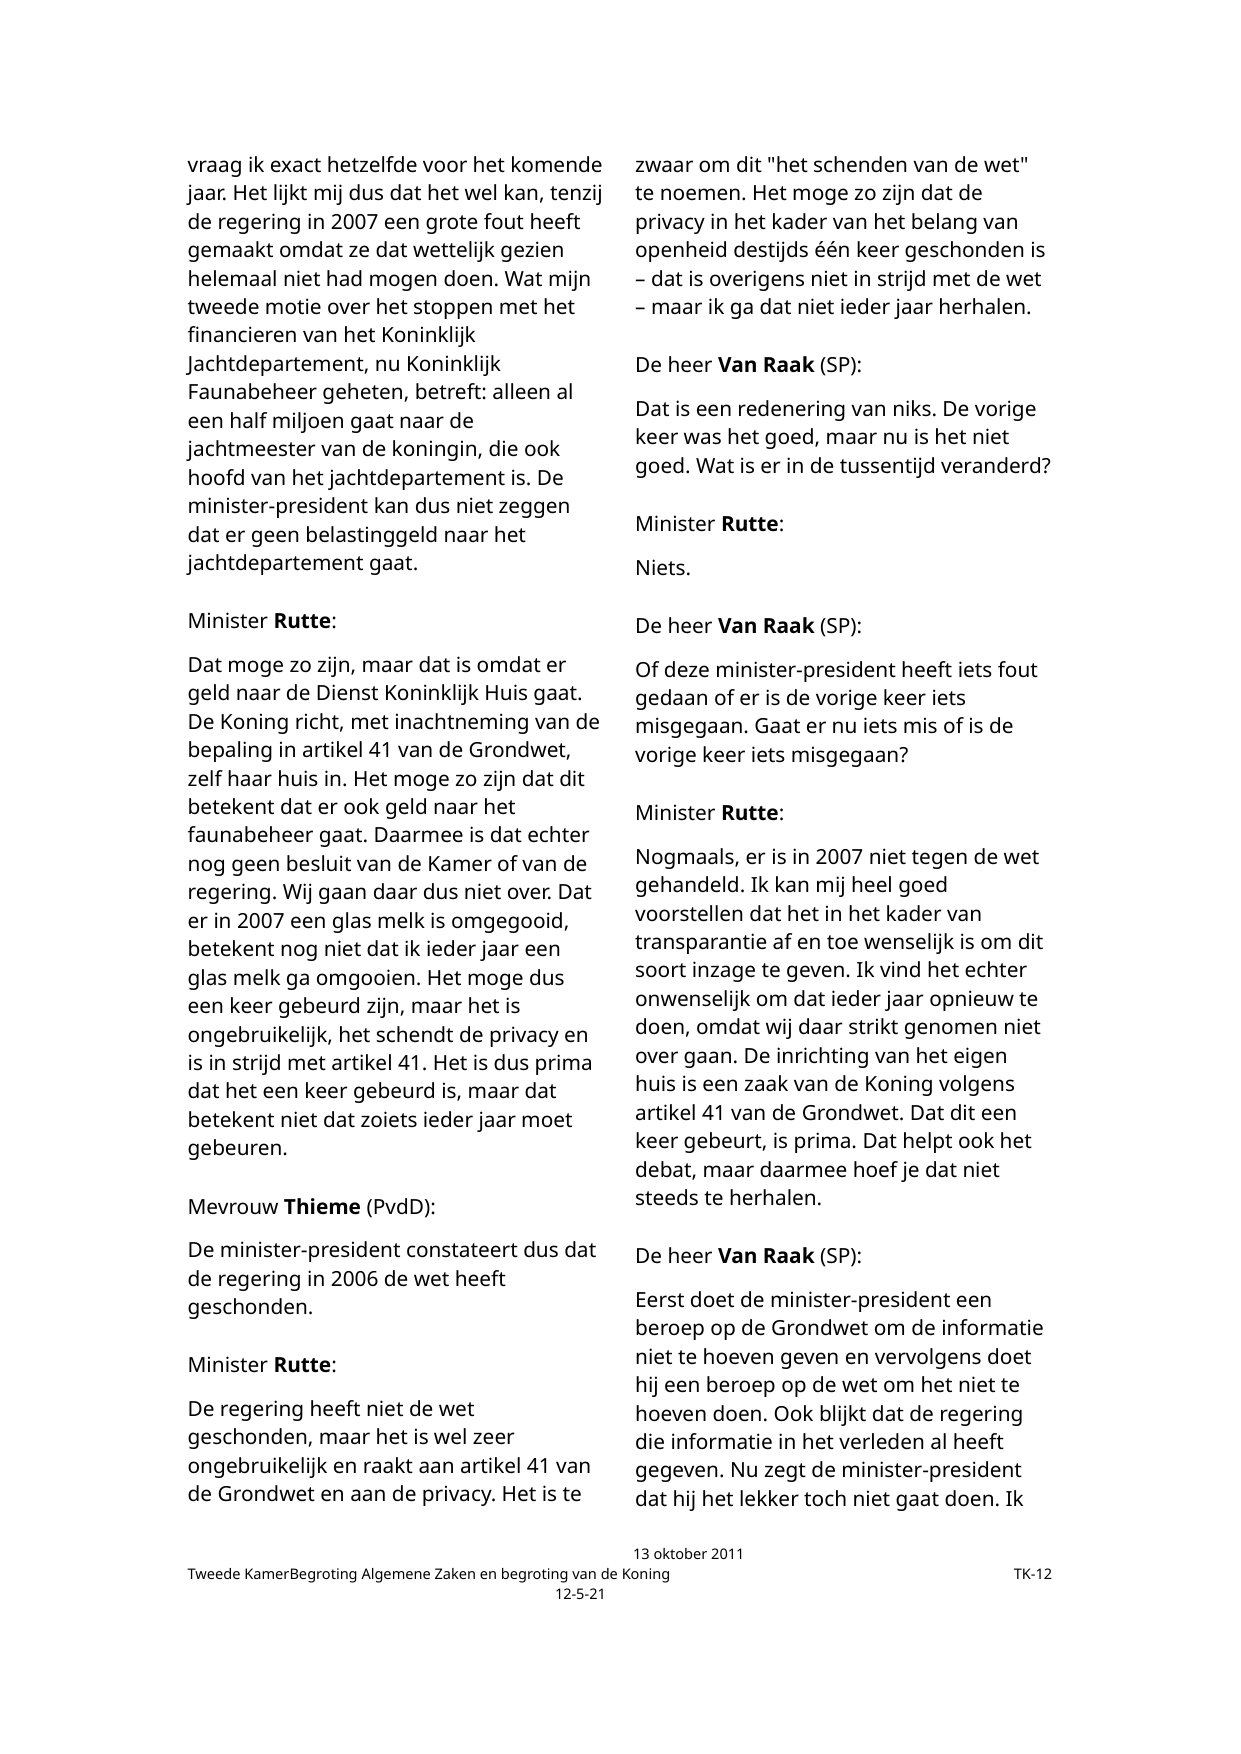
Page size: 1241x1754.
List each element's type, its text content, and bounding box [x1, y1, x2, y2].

text De heer Van Raak (SP): [635, 1242, 1053, 1270]
text De regering heeft niet de wet geschonden, maar het is wel zeer ongebruikelijk en raakt aan artikel 41 van de Grondwet en aan de privacy. Het is te [187, 1394, 605, 1508]
text Minister Rutte: [187, 1351, 605, 1379]
text Of deze minister-president heeft iets fout gedaan of er is de vorige keer iets misgegaan. Gaat er nu iets mis of is de vorige keer iets misgegaan? [635, 655, 1053, 768]
text De heer Van Raak (SP): [635, 611, 1053, 640]
text De heer Van Raak (SP): [635, 351, 1053, 379]
text Nogmaals, er is in 2007 niet tegen de wet gehandeld. Ik kan mij heel goed voorstellen dat het in het kader van transparantie af en toe wenselijk is om dit soort inzage te geven. Ik vind het echter onwenselijk om dat ieder jaar opnieuw te doen, omdat wij daar strikt genomen niet over gaan. De inrichting van het eigen huis is een zaak van de Koning volgens artikel 41 van de Grondwet. Dat dit een keer gebeurt, is prima. Dat helpt ook het debat, maar daarmee hoef je dat niet steeds te herhalen. [635, 842, 1053, 1212]
text Minister Rutte: [635, 798, 1053, 827]
text Niets. [635, 553, 1053, 581]
text Mevrouw Thieme (PvdD): [187, 1192, 605, 1220]
text vraag ik exact hetzelfde voor het komende jaar. Het lijkt mij dus dat het wel kan, tenzij de regering in 2007 een grote fout heeft gemaakt omdat ze dat wettelijk gezien helemaal niet had mogen doen. Wat mijn tweede motie over het stoppen met het financieren van het Koninklijk Jachtdepartement, nu Koninklijk Faunabeheer geheten, betreft: alleen al een half miljoen gaat naar de jachtmeester van de koningin, die ook hoofd van het jachtdepartement is. De minister-president kan dus niet zeggen dat er geen belastinggeld naar het jachtdepartement gaat. [187, 150, 605, 577]
text De minister-president constateert dus dat de regering in 2006 de wet heeft geschonden. [187, 1235, 605, 1321]
text Minister Rutte: [187, 607, 605, 635]
text Minister Rutte: [635, 509, 1053, 538]
text Dat moge zo zijn, maar dat is omdat er geld naar de Dienst Koninklijk Huis gaat. De Koning richt, met inachtneming van de bepaling in artikel 41 van de Grondwet, zelf haar huis in. Het moge zo zijn dat dit betekent dat er ook geld naar het faunabeheer gaat. Daarmee is dat echter nog geen besluit van de Kamer of van de regering. Wij gaan daar dus niet over. Dat er in 2007 een glas melk is omgegooid, betekent nog niet dat ik ieder jaar een glas melk ga omgooien. Het moge dus een keer gebeurd zijn, maar het is ongebruikelijk, het schendt de privacy en is in strijd met artikel 41. Het is dus prima dat het een keer gebeurd is, maar dat betekent niet dat zoiets ieder jaar moet gebeuren. [187, 650, 605, 1162]
text Eerst doet de minister-president een beroep op de Grondwet om de informatie niet te hoeven geven en vervolgens doet hij een beroep op de wet om het niet te hoeven doen. Ook blijkt dat de regering die informatie in het verleden al heeft gegeven. Nu zegt de minister-president dat hij het lekker toch niet gaat doen. Ik [635, 1285, 1053, 1512]
text zwaar om dit "het schenden van de wet" te noemen. Het moge zo zijn dat de privacy in het kader van het belang van openheid destijds één keer geschonden is – dat is overigens niet in strijd met de wet – maar ik ga dat niet ieder jaar herhalen. [635, 150, 1053, 321]
text Dat is een redenering van niks. De vorige keer was het goed, maar nu is het niet goed. Wat is er in de tussentijd veranderd? [635, 394, 1053, 479]
